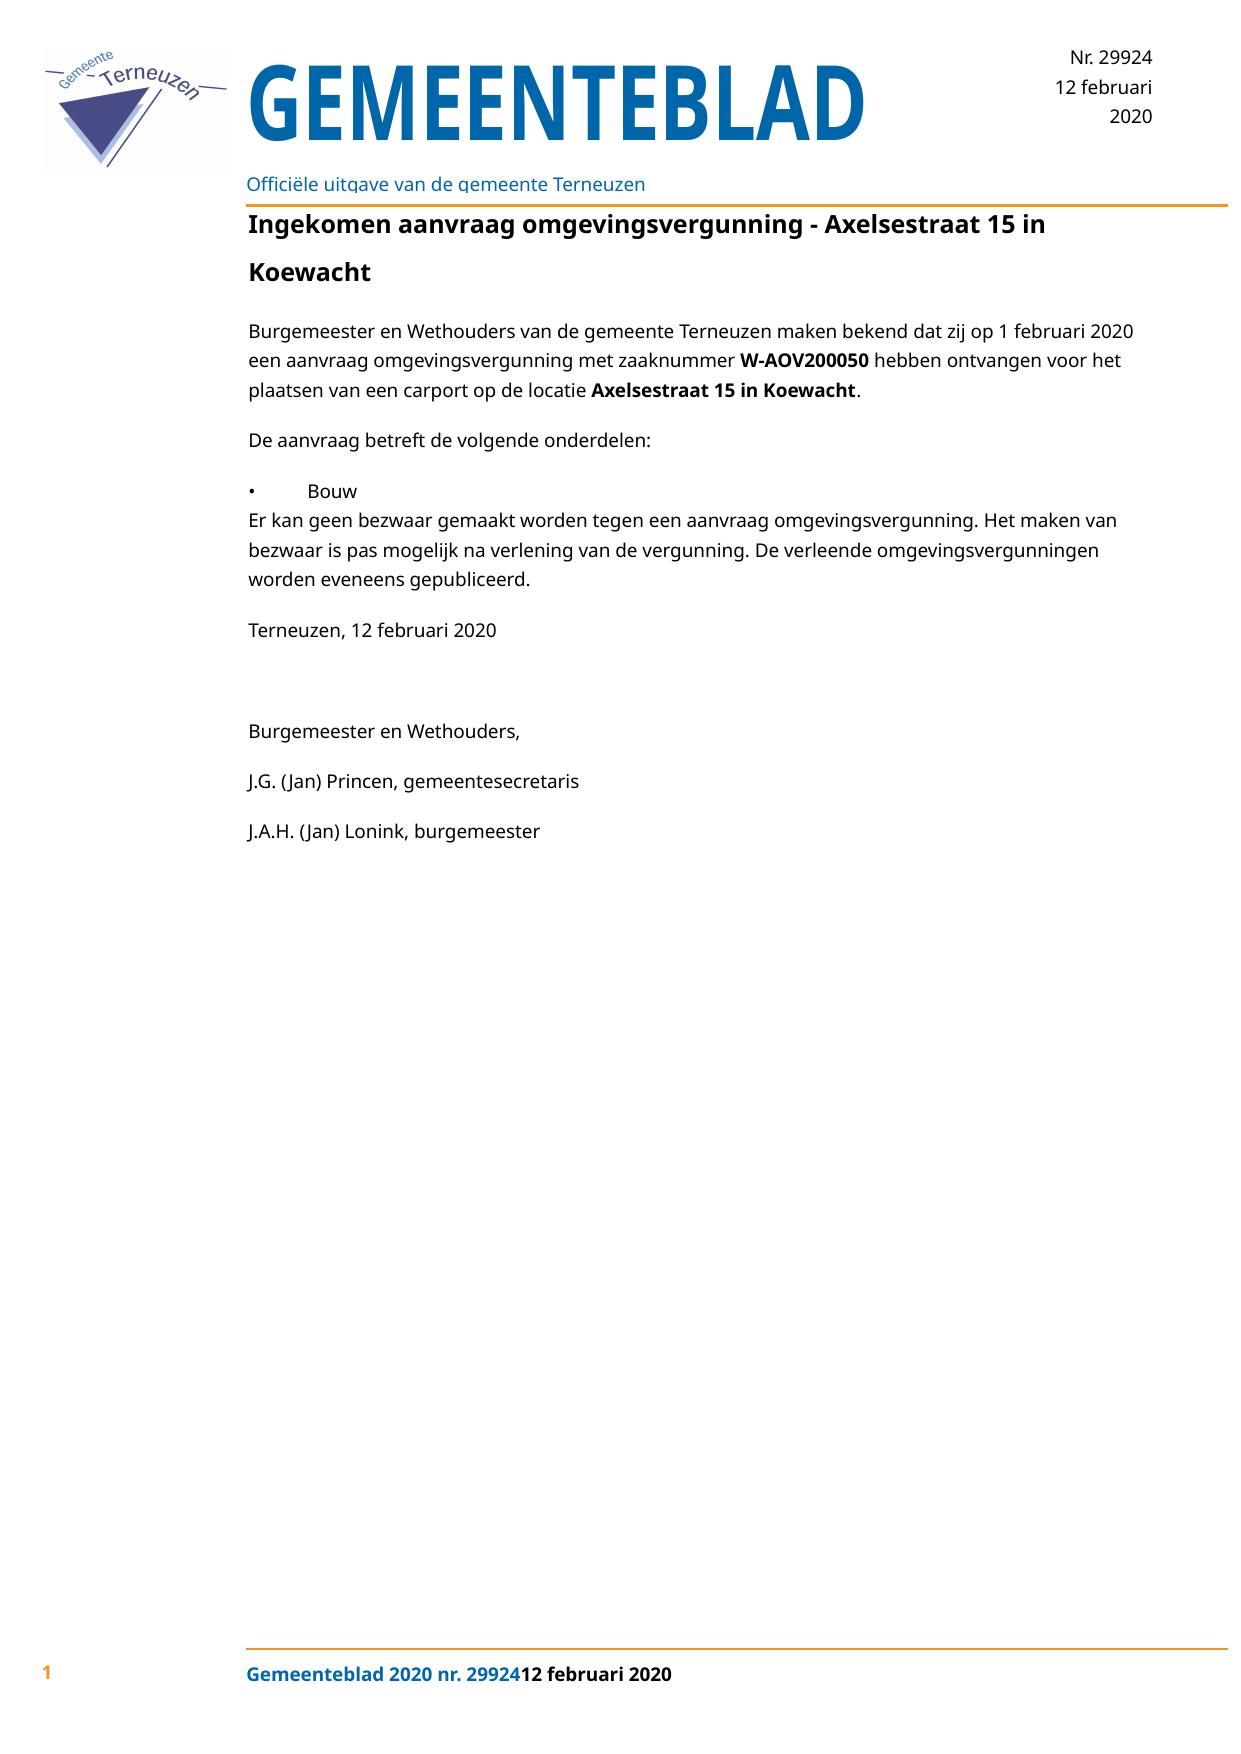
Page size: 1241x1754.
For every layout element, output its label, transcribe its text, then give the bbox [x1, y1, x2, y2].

text Burgemeester en Wethouders, [248, 718, 1152, 744]
text Burgemeester en Wethouders van de gemeente Terneuzen maken bekend dat zij op 1 februari 2020 een aanvraag omgevingsvergunning met zaaknummer W-AOV200050 hebben ontvangen voor het plaatsen van een carport op de locatie Axelsestraat 15 in Koewacht. [248, 318, 1152, 403]
text De aanvraag betreft de volgende onderdelen: [248, 427, 1152, 453]
text J.A.H. (Jan) Lonink, burgemeester [248, 819, 1152, 844]
picture [41, 47, 231, 172]
text Er kan geen bezwaar gemaakt worden tegen een aanvraag omgevingsvergunning. Het maken van bezwaar is pas mogelijk na verlening van de vergunning. De verleende omgevingsvergunningen worden eveneens gepubliceerd. [248, 507, 1152, 592]
text Terneuzen, 12 februari 2020 [248, 617, 1152, 643]
list Bouw [248, 478, 1152, 504]
text J.G. (Jan) Princen, gemeentesecretaris [248, 768, 1152, 794]
text Ingekomen aanvraag omgevingsvergunning - Axelsestraat 15 in Koewacht [248, 207, 1152, 288]
